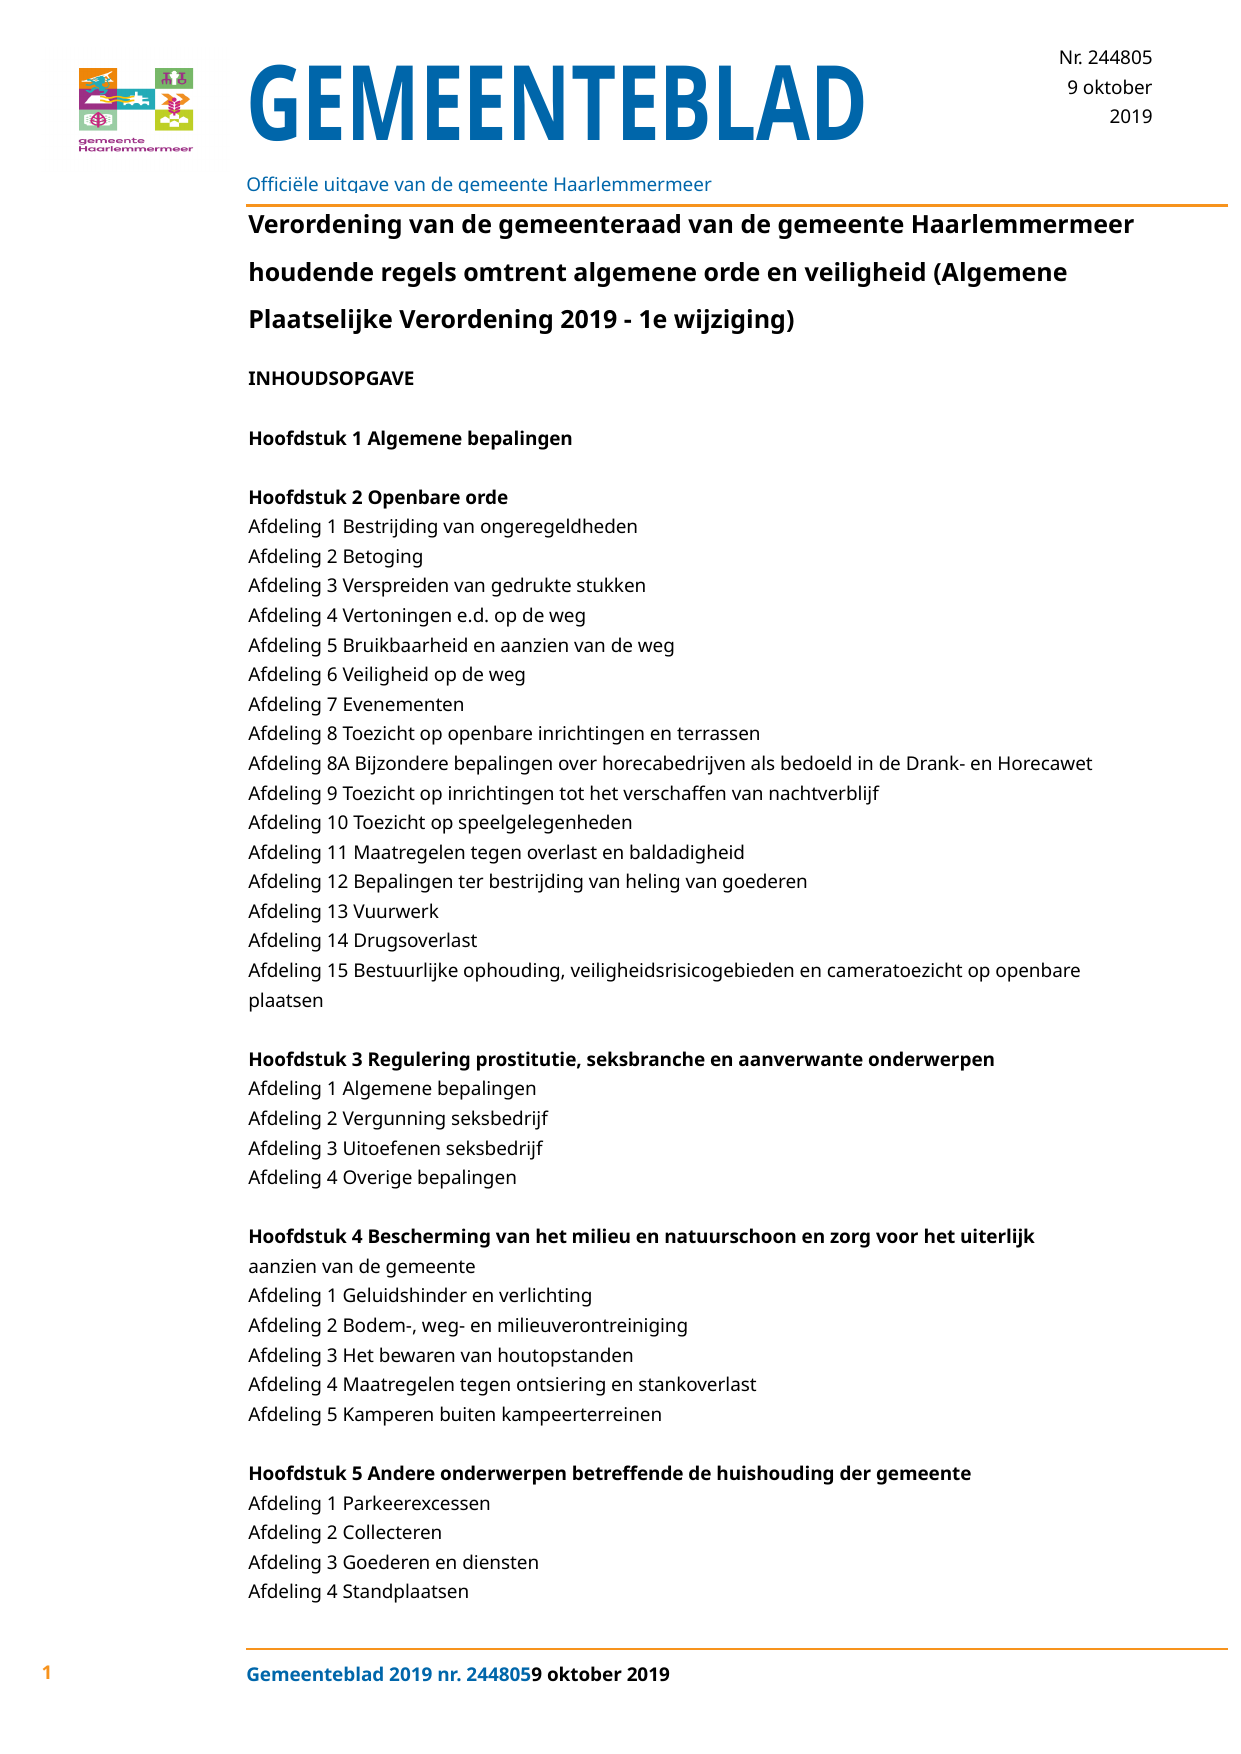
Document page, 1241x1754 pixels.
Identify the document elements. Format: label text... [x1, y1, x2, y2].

text Afdeling 5 Kamperen buiten kampeerterreinen [248, 1401, 1152, 1427]
text Afdeling 3 Het bewaren van houtopstanden [248, 1342, 1152, 1367]
text Afdeling 1 Bestrijding van ongeregeldheden [248, 513, 1152, 539]
text Afdeling 8 Toezicht op openbare inrichtingen en terrassen [248, 721, 1152, 746]
text Afdeling 4 Vertoningen e.d. op de weg [248, 602, 1152, 628]
text Hoofdstuk 5 Andere onderwerpen betreffende de huishouding der gemeente [248, 1460, 1152, 1486]
text Afdeling 1 Parkeerexcessen [248, 1490, 1152, 1515]
text INHOUDSOPGAVE [248, 366, 1152, 391]
text Afdeling 10 Toezicht op speelgelegenheden [248, 809, 1152, 835]
text Hoofdstuk 3 Regulering prostitutie, seksbranche en aanverwante onderwerpen [248, 1046, 1152, 1072]
text Afdeling 4 Standplaatsen [248, 1578, 1152, 1604]
text Afdeling 2 Betoging [248, 543, 1152, 569]
text Afdeling 1 Geluidshinder en verlichting [248, 1283, 1152, 1308]
text Afdeling 2 Collecteren [248, 1519, 1152, 1545]
text Afdeling 14 Drugsoverlast [248, 928, 1152, 953]
text Afdeling 1 Algemene bepalingen [248, 1076, 1152, 1101]
text Afdeling 3 Goederen en diensten [248, 1549, 1152, 1574]
text Hoofdstuk 4 Bescherming van het milieu en natuurschoon en zorg voor het uiterlijk [248, 1223, 1152, 1249]
text Afdeling 2 Bodem-, weg- en milieuverontreiniging [248, 1312, 1152, 1338]
text Afdeling 2 Vergunning seksbedrijf [248, 1105, 1152, 1131]
text Afdeling 4 Overige bepalingen [248, 1164, 1152, 1190]
text Afdeling 7 Evenementen [248, 691, 1152, 717]
text Verordening van de gemeenteraad van de gemeente Haarlemmermeer houdende regels omtrent algemene orde en veiligheid (Algemene Plaatselijke Verordening 2019 - 1e wijziging) [248, 207, 1152, 336]
text Afdeling 3 Uitoefenen seksbedrijf [248, 1135, 1152, 1160]
text Afdeling 4 Maatregelen tegen ontsiering en stankoverlast [248, 1371, 1152, 1397]
text Hoofdstuk 2 Openbare orde [248, 484, 1152, 509]
text aanzien van de gemeente [248, 1253, 1152, 1279]
text Afdeling 9 Toezicht op inrichtingen tot het verschaffen van nachtverblijf [248, 780, 1152, 805]
text Afdeling 12 Bepalingen ter bestrijding van heling van goederen [248, 868, 1152, 894]
text Afdeling 6 Veiligheid op de weg [248, 661, 1152, 687]
text Afdeling 13 Vuurwerk [248, 898, 1152, 924]
text Afdeling 11 Maatregelen tegen overlast en baldadigheid [248, 839, 1152, 864]
text Afdeling 3 Verspreiden van gedrukte stukken [248, 573, 1152, 598]
text Afdeling 15 Bestuurlijke ophouding, veiligheidsrisicogebieden en cameratoezicht op openbare plaatsen [248, 957, 1152, 1012]
text Afdeling 5 Bruikbaarheid en aanzien van de weg [248, 632, 1152, 657]
picture [41, 47, 231, 172]
text Afdeling 8A Bijzondere bepalingen over horecabedrijven als bedoeld in de Drank- en Horecawet [248, 750, 1152, 776]
text Hoofdstuk 1 Algemene bepalingen [248, 425, 1152, 450]
